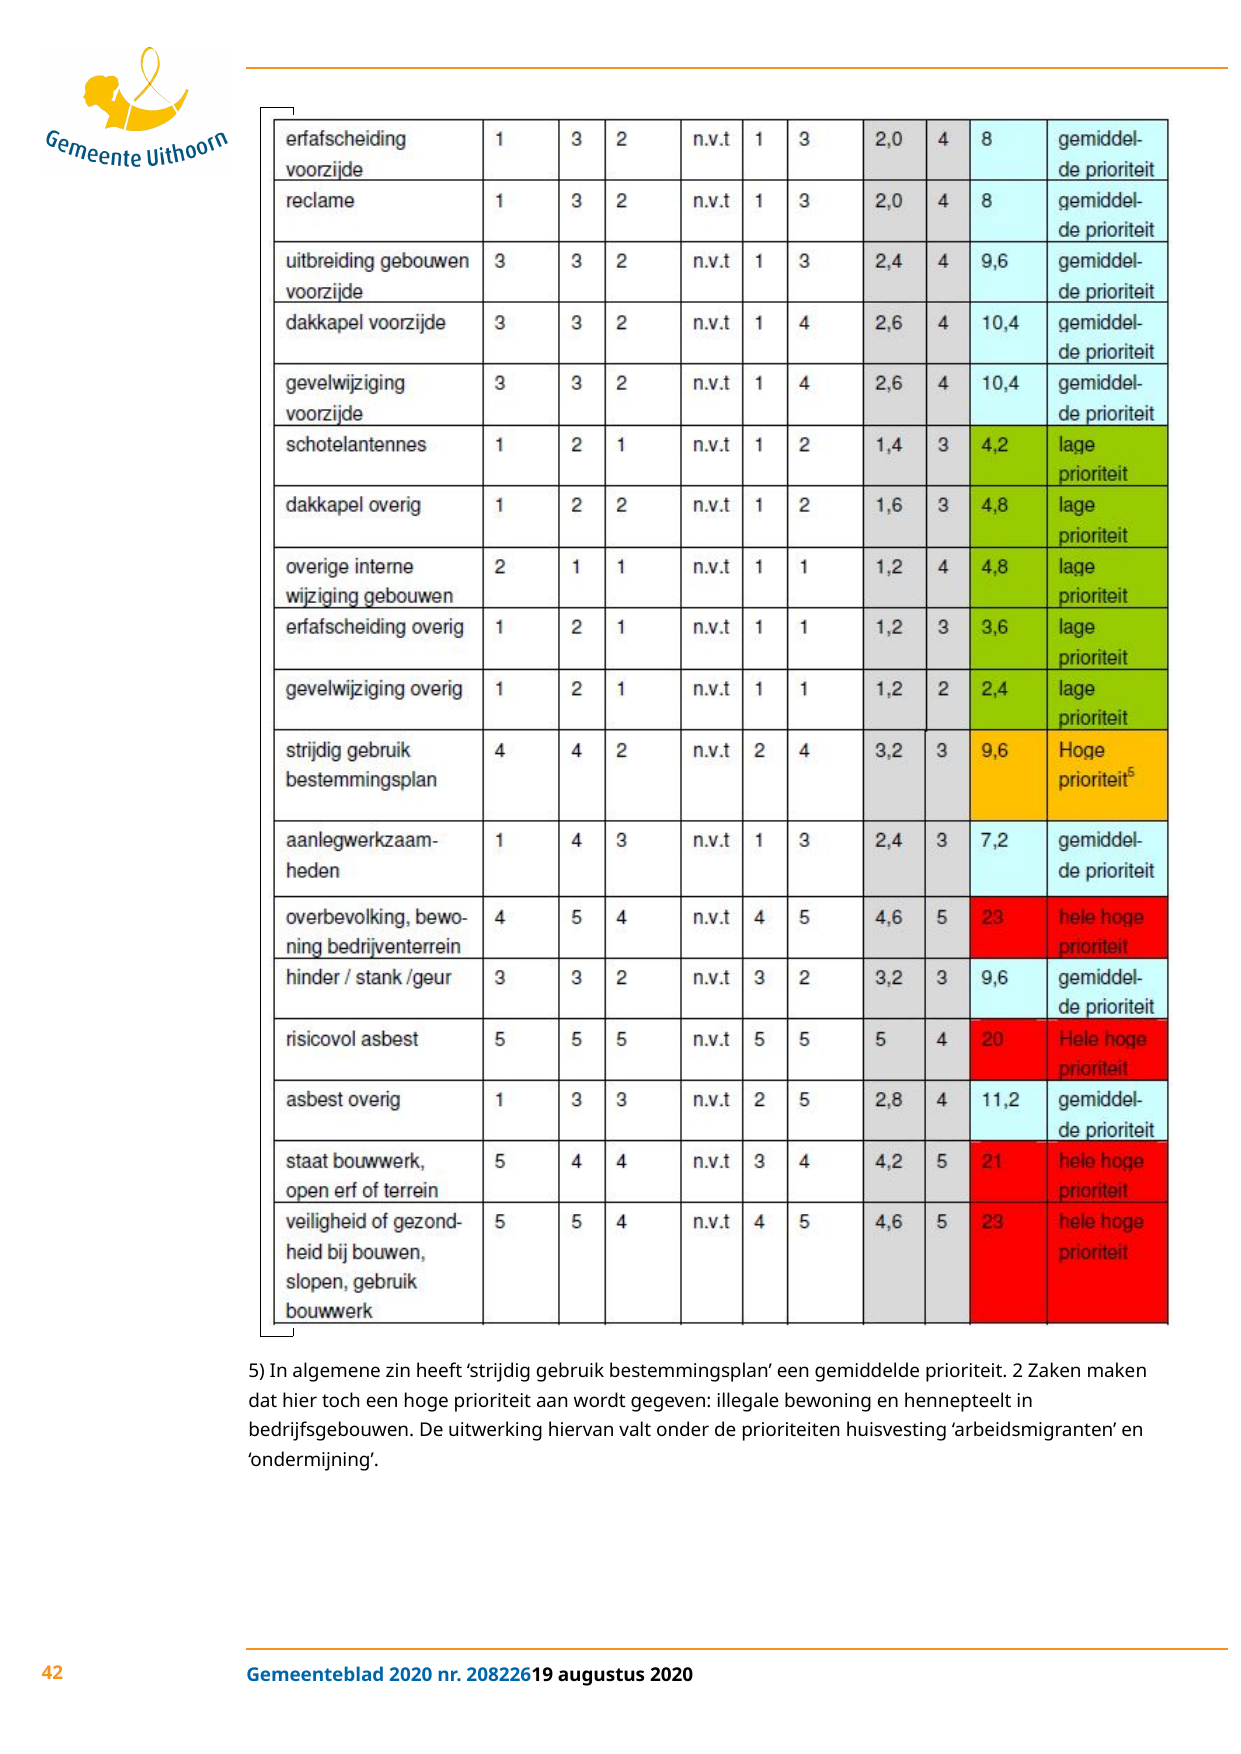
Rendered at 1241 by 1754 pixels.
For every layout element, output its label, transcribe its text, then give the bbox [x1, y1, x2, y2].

picture [268, 115, 1173, 1328]
text 5) In algemene zin heeft ‘strijdig gebruik bestemmingsplan’ een gemiddelde prioriteit. 2 Zaken maken dat hier toch een hoge prioriteit aan wordt gegeven: illegale bewoning en hennepteelt in bedrijfsgebouwen. De uitwerking hiervan valt onder de prioriteiten huisvesting ‘arbeidsmigranten’ en ‘ondermijning’. [248, 1357, 1152, 1472]
picture [41, 47, 231, 172]
